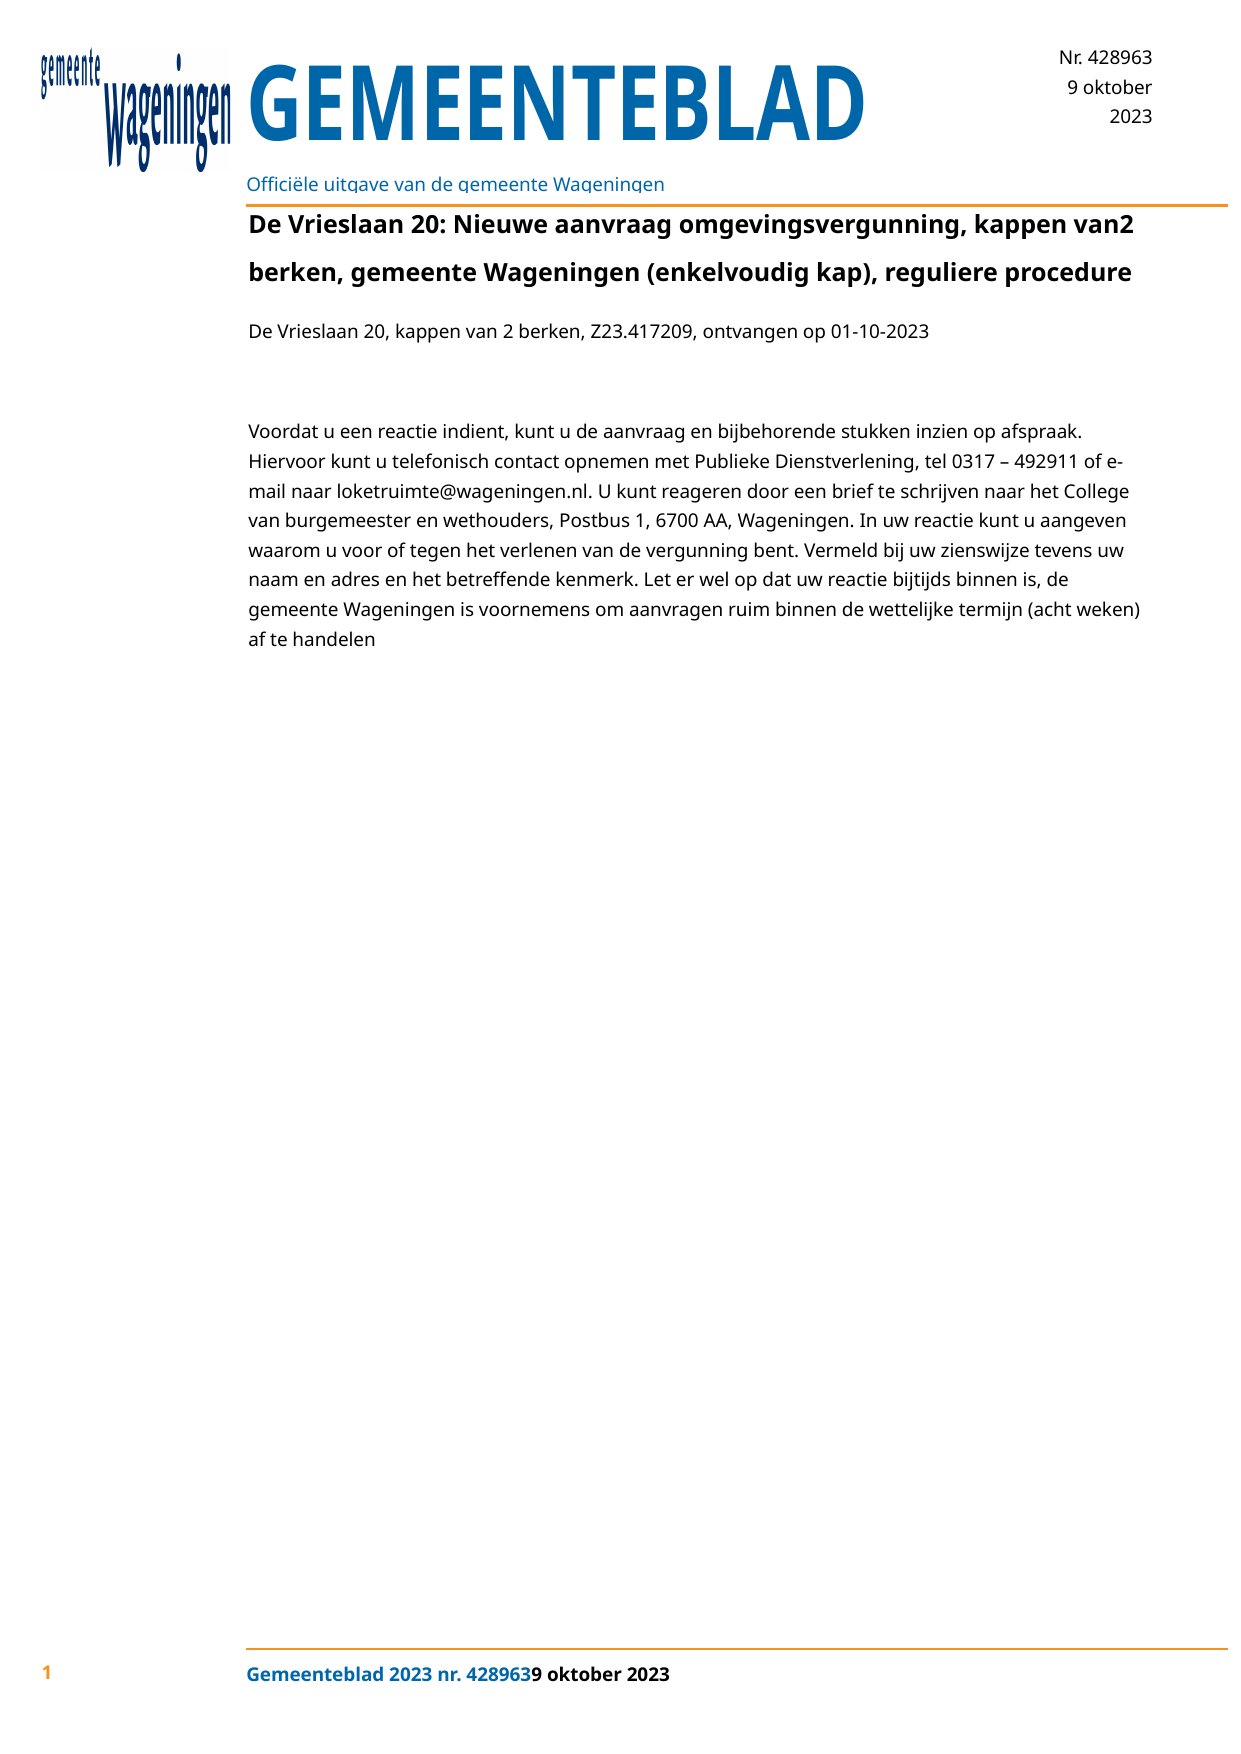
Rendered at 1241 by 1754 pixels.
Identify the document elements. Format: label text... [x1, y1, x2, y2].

text Voordat u een reactie indient, kunt u de aanvraag en bijbehorende stukken inzien op afspraak. Hiervoor kunt u telefonisch contact opnemen met Publieke Dienstverlening, tel 0317 – 492911 of e-mail naar loketruimte@wageningen.nl. U kunt reageren door een brief te schrijven naar het College van burgemeester en wethouders, Postbus 1, 6700 AA, Wageningen. In uw reactie kunt u aangeven waarom u voor of tegen het verlenen van de vergunning bent. Vermeld bij uw zienswijze tevens uw naam en adres en het betreffende kenmerk. Let er wel op dat uw reactie bijtijds binnen is, de gemeente Wageningen is voornemens om aanvragen ruim binnen de wettelijke termijn (acht weken) af te handelen [248, 419, 1152, 652]
text De Vrieslaan 20, kappen van 2 berken, Z23.417209, ontvangen op 01-10-2023 [248, 318, 1152, 344]
picture [41, 47, 231, 172]
text De Vrieslaan 20: Nieuwe aanvraag omgevingsvergunning, kappen van2 berken, gemeente Wageningen (enkelvoudig kap), reguliere procedure [248, 207, 1152, 288]
